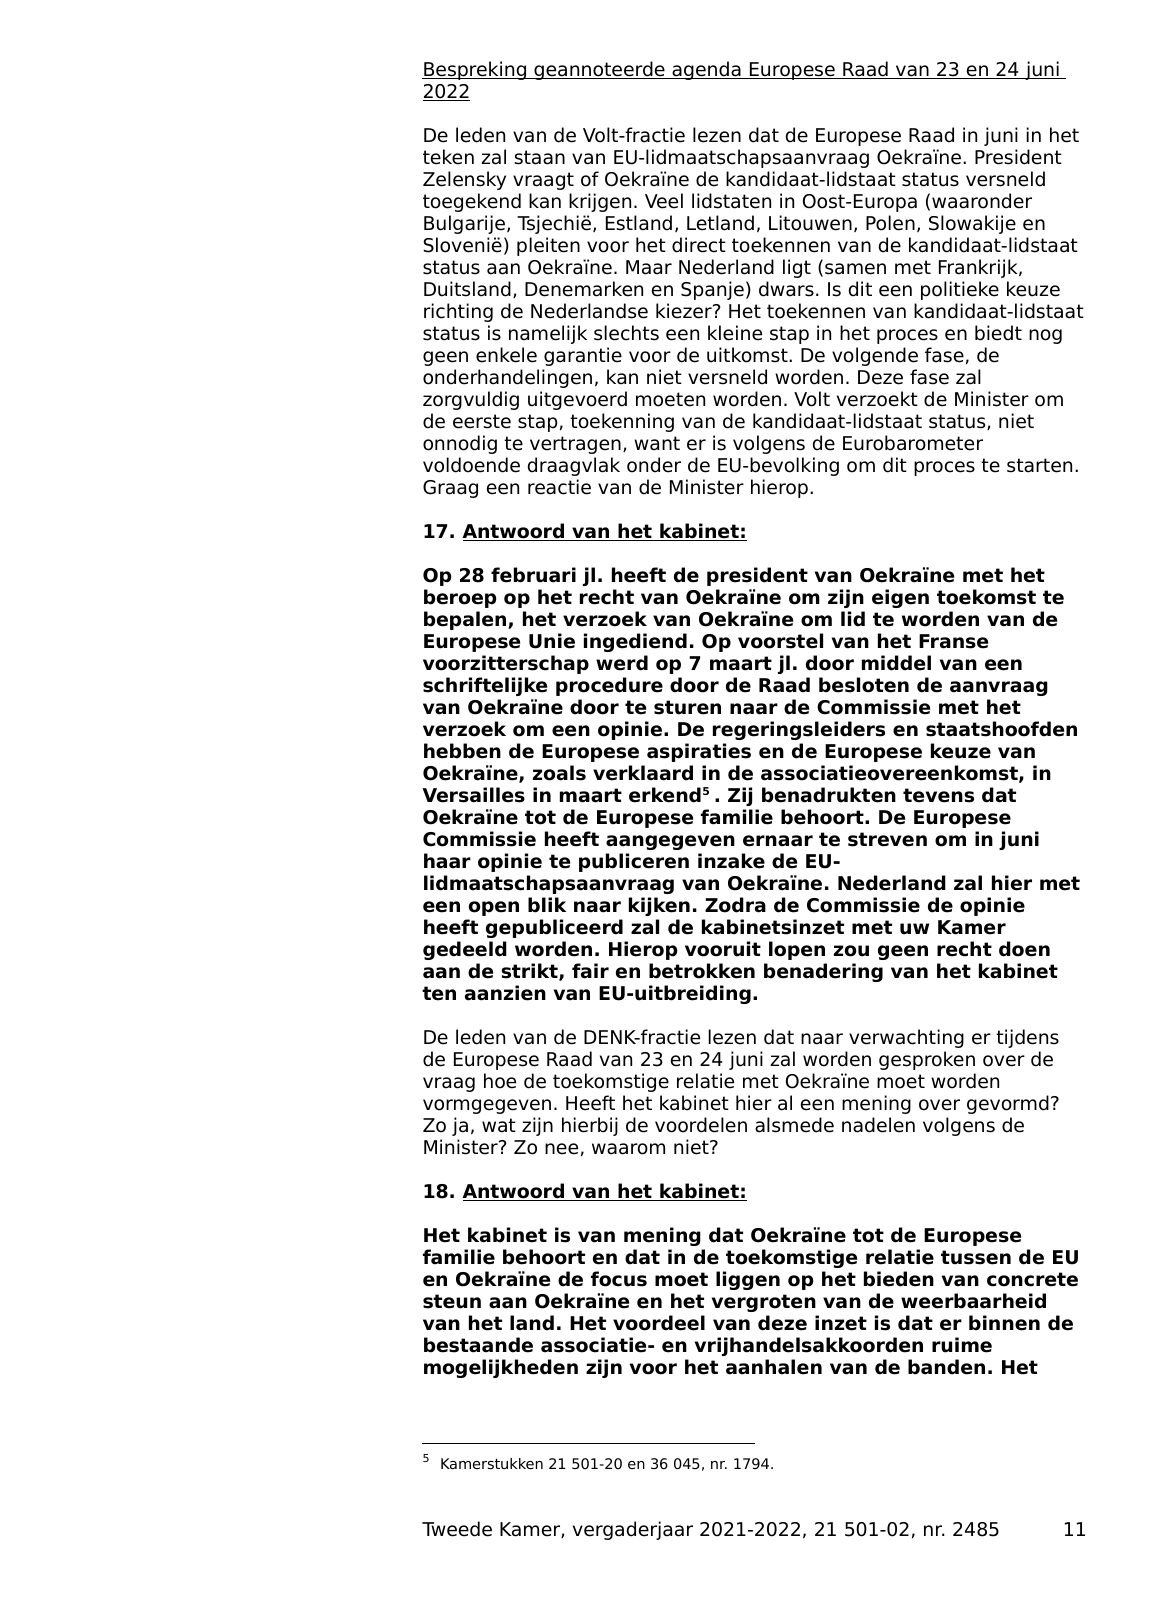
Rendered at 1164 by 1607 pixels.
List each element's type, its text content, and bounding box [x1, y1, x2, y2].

subtitle 18. Antwoord van het kabinet: [422, 1181, 1087, 1203]
subtitle Bespreking geannoteerde agenda Europese Raad van 23 en 24 juni 2022 [422, 59, 1087, 103]
text Op 28 februari jl. heeft de president van Oekraïne met het beroep op het recht van Oekraïne om zijn eigen toekomst te bepalen, het verzoek van Oekraïne om lid te worden van de Europese Unie ingediend. Op voorstel van het Franse voorzitterschap werd op 7 maart jl. door middel van een schriftelijke procedure door de Raad besloten de aanvraag van Oekraïne door te sturen naar de Commissie met het verzoek om een opinie. De regeringsleiders en staatshoofden hebben de Europese aspiraties en de Europese keuze van Oekraïne, zoals verklaard in de associatieovereenkomst, in Versailles in maart erkend. Zij benadrukten tevens dat Oekraïne tot de Europese familie behoort. De Europese Commissie heeft aangegeven ernaar te streven om in juni haar opinie te publiceren inzake de EU-lidmaatschapsaanvraag van Oekraïne. Nederland zal hier met een open blik naar kijken. Zodra de Commissie de opinie heeft gepubliceerd zal de kabinetsinzet met uw Kamer gedeeld worden. Hierop vooruit lopen zou geen recht doen aan de strikt, fair en betrokken benadering van het kabinet ten aanzien van EU-uitbreiding. [422, 565, 1087, 1005]
text Kamerstukken 21 501-20 en 36 045, nr. 1794. [422, 1452, 1087, 1474]
text Het kabinet is van mening dat Oekraïne tot de Europese familie behoort en dat in de toekomstige relatie tussen de EU en Oekraïne de focus moet liggen op het bieden van concrete steun aan Oekraïne en het vergroten van de weerbaarheid van het land. Het voordeel van deze inzet is dat er binnen de bestaande associatie- en vrijhandelsakkoorden ruime mogelijkheden zijn voor het aanhalen van de banden. Het [422, 1225, 1087, 1379]
text De leden van de DENK-fractie lezen dat naar verwachting er tijdens de Europese Raad van 23 en 24 juni zal worden gesproken over de vraag hoe de toekomstige relatie met Oekraïne moet worden vormgegeven. Heeft het kabinet hier al een mening over gevormd? Zo ja, wat zijn hierbij de voordelen alsmede nadelen volgens de Minister? Zo nee, waarom niet? [422, 1027, 1087, 1159]
subtitle 17. Antwoord van het kabinet: [422, 521, 1087, 543]
text De leden van de Volt-fractie lezen dat de Europese Raad in juni in het teken zal staan van EU-lidmaatschapsaanvraag Oekraïne. President Zelensky vraagt of Oekraïne de kandidaat-lidstaat status versneld toegekend kan krijgen. Veel lidstaten in Oost-Europa (waaronder Bulgarije, Tsjechië, Estland, Letland, Litouwen, Polen, Slowakije en Slovenië) pleiten voor het direct toekennen van de kandidaat-lidstaat status aan Oekraïne. Maar Nederland ligt (samen met Frankrijk, Duitsland, Denemarken en Spanje) dwars. Is dit een politieke keuze richting de Nederlandse kiezer? Het toekennen van kandidaat-lidstaat status is namelijk slechts een kleine stap in het proces en biedt nog geen enkele garantie voor de uitkomst. De volgende fase, de onderhandelingen, kan niet versneld worden. Deze fase zal zorgvuldig uitgevoerd moeten worden. Volt verzoekt de Minister om de eerste stap, toekenning van de kandidaat-lidstaat status, niet onnodig te vertragen, want er is volgens de Eurobarometer voldoende draagvlak onder de EU-bevolking om dit proces te starten. Graag een reactie van de Minister hierop. [422, 125, 1087, 499]
